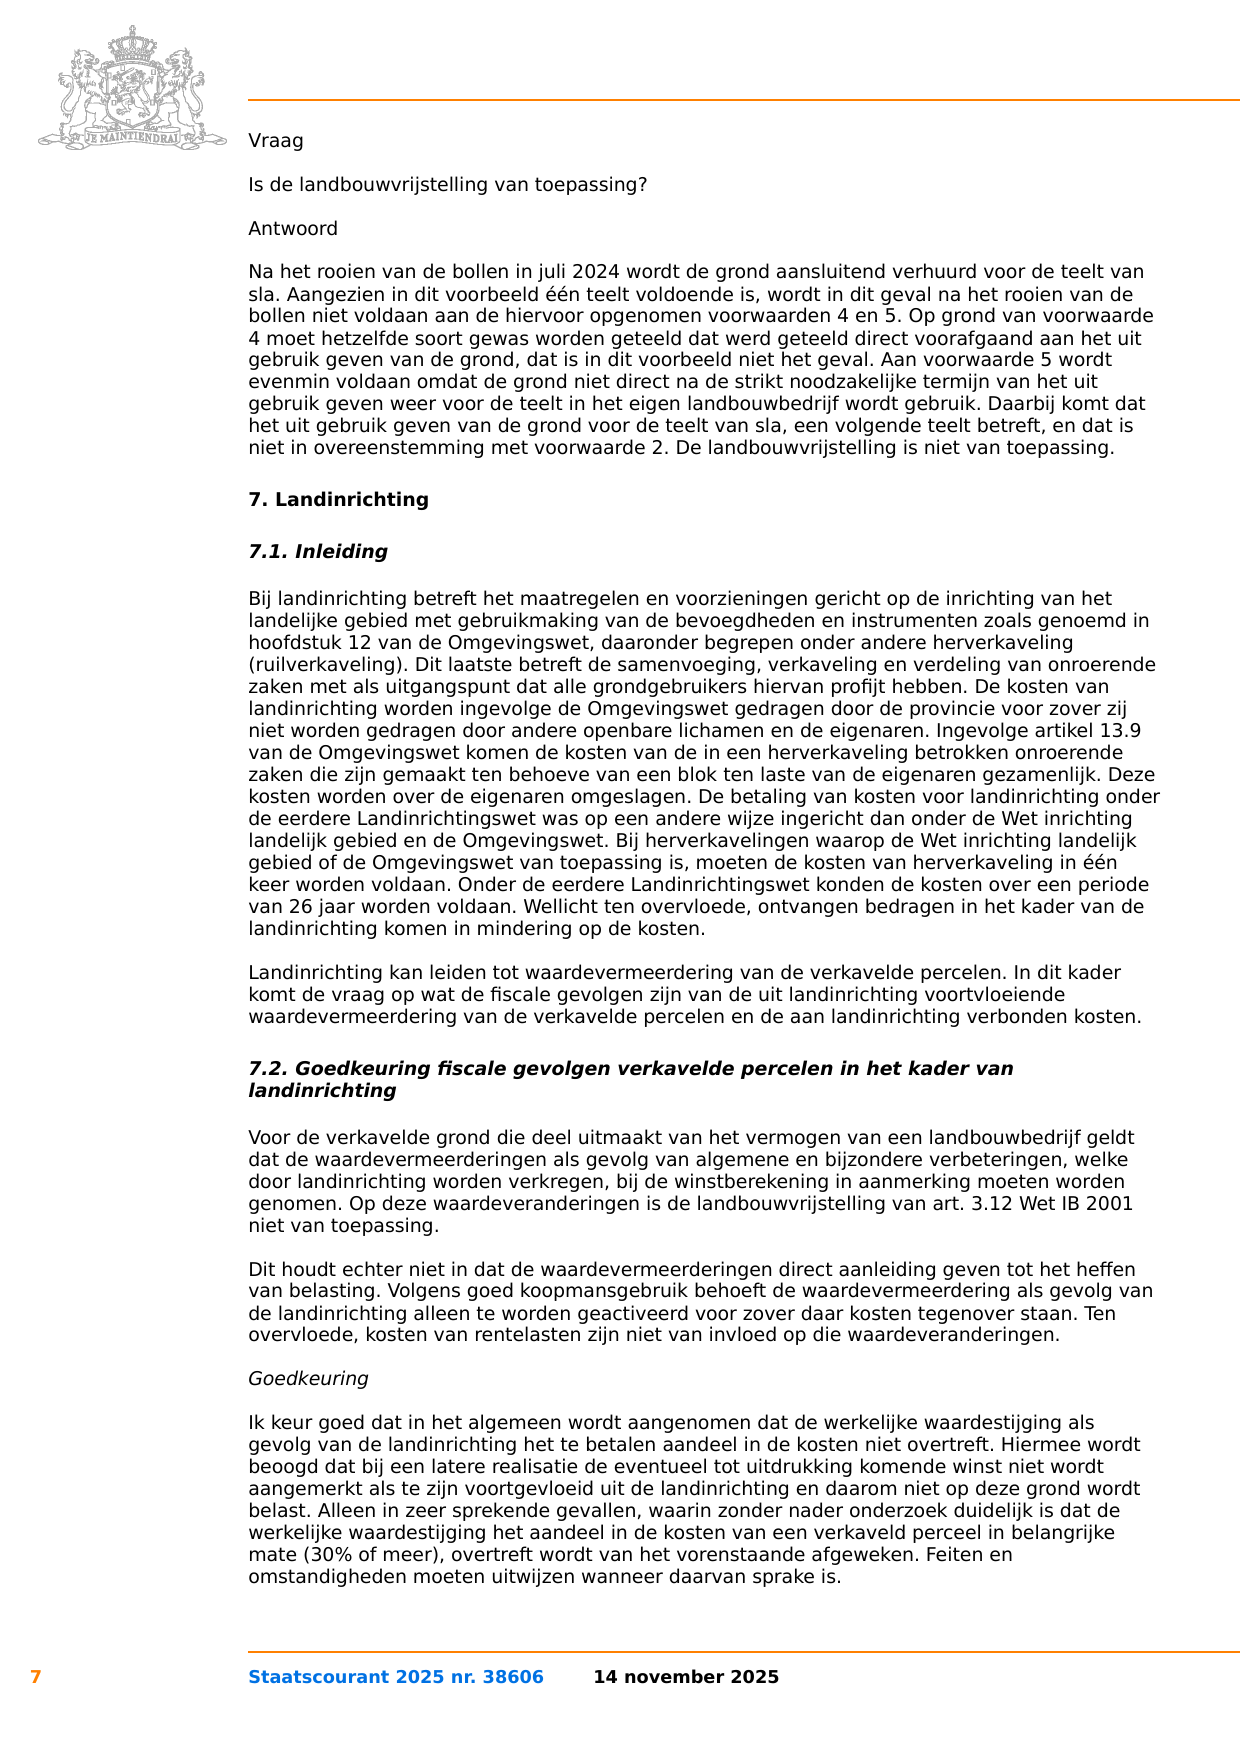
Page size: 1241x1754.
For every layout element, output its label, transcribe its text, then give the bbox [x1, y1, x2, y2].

subtitle Goedkeuring [248, 1368, 1163, 1390]
text Is de landbouwvrijstelling van toepassing? [248, 174, 1163, 196]
text Landinrichting kan leiden tot waardevermeerdering van de verkavelde percelen. In dit kader komt de vraag op wat de fiscale gevolgen zijn van de uit landinrichting voortvloeiende waardevermeerdering van de verkavelde percelen en de aan landinrichting verbonden kosten. [248, 962, 1163, 1028]
text Bij landinrichting betreft het maatregelen en voorzieningen gericht op de inrichting van het landelijke gebied met gebruikmaking van de bevoegdheden en instrumenten zoals genoemd in hoofdstuk 12 van de Omgevingswet, daaronder begrepen onder andere herverkaveling (ruilverkaveling). Dit laatste betreft de samenvoeging, verkaveling en verdeling van onroerende zaken met als uitgangspunt dat alle grondgebruikers hiervan profijt hebben. De kosten van landinrichting worden ingevolge de Omgevingswet gedragen door de provincie voor zover zij niet worden gedragen door andere openbare lichamen en de eigenaren. Ingevolge artikel 13.9 van de Omgevingswet komen de kosten van de in een herverkaveling betrokken onroerende zaken die zijn gemaakt ten behoeve van een blok ten laste van de eigenaren gezamenlijk. Deze kosten worden over de eigenaren omgeslagen. De betaling van kosten voor landinrichting onder de eerdere Landinrichtingswet was op een andere wijze ingericht dan onder de Wet inrichting landelijk gebied en de Omgevingswet. Bij herverkavelingen waarop de Wet inrichting landelijk gebied of de Omgevingswet van toepassing is, moeten de kosten van herverkaveling in één keer worden voldaan. Onder de eerdere Landinrichtingswet konden de kosten over een periode van 26 jaar worden voldaan. Wellicht ten overvloede, ontvangen bedragen in het kader van de landinrichting komen in mindering op de kosten. [248, 588, 1163, 940]
subtitle 7.1. Inleiding [248, 541, 1163, 563]
subtitle Vraag [248, 130, 1163, 152]
picture [38, 25, 227, 150]
text Voor de verkavelde grond die deel uitmaakt van het vermogen van een landbouwbedrijf geldt dat de waardevermeerderingen als gevolg van algemene en bijzondere verbeteringen, welke door landinrichting worden verkregen, bij de winstberekening in aanmerking moeten worden genomen. Op deze waardeveranderingen is de landbouwvrijstelling van art. 3.12 Wet IB 2001 niet van toepassing. [248, 1127, 1163, 1237]
text Na het rooien van de bollen in juli 2024 wordt de grond aansluitend verhuurd voor de teelt van sla. Aangezien in dit voorbeeld één teelt voldoende is, wordt in dit geval na het rooien van de bollen niet voldaan aan de hiervoor opgenomen voorwaarden 4 en 5. Op grond van voorwaarde 4 moet hetzelfde soort gewas worden geteeld dat werd geteeld direct voorafgaand aan het uit gebruik geven van de grond, dat is in dit voorbeeld niet het geval. Aan voorwaarde 5 wordt evenmin voldaan omdat de grond niet direct na de strikt noodzakelijke termijn van het uit gebruik geven weer voor de teelt in het eigen landbouwbedrijf wordt gebruik. Daarbij komt dat het uit gebruik geven van de grond voor de teelt van sla, een volgende teelt betreft, en dat is niet in overeenstemming met voorwaarde 2. De landbouwvrijstelling is niet van toepassing. [248, 261, 1163, 459]
subtitle Antwoord [248, 218, 1163, 239]
subtitle 7.2. Goedkeuring fiscale gevolgen verkavelde percelen in het kader van landinrichting [248, 1058, 1163, 1102]
subtitle 7. Landinrichting [248, 489, 1163, 511]
text Ik keur goed dat in het algemeen wordt aangenomen dat de werkelijke waardestijging als gevolg van de landinrichting het te betalen aandeel in de kosten niet overtreft. Hiermee wordt beoogd dat bij een latere realisatie de eventueel tot uitdrukking komende winst niet wordt aangemerkt als te zijn voortgevloeid uit de landinrichting en daarom niet op deze grond wordt belast. Alleen in zeer sprekende gevallen, waarin zonder nader onderzoek duidelijk is dat de werkelijke waardestijging het aandeel in de kosten van een verkaveld perceel in belangrijke mate (30% of meer), overtreft wordt van het vorenstaande afgeweken. Feiten en omstandigheden moeten uitwijzen wanneer daarvan sprake is. [248, 1412, 1163, 1588]
text Dit houdt echter niet in dat de waardevermeerderingen direct aanleiding geven tot het heffen van belasting. Volgens goed koopmansgebruik behoeft de waardevermeerdering als gevolg van de landinrichting alleen te worden geactiveerd voor zover daar kosten tegenover staan. Ten overvloede, kosten van rentelasten zijn niet van invloed op die waardeveranderingen. [248, 1258, 1163, 1346]
